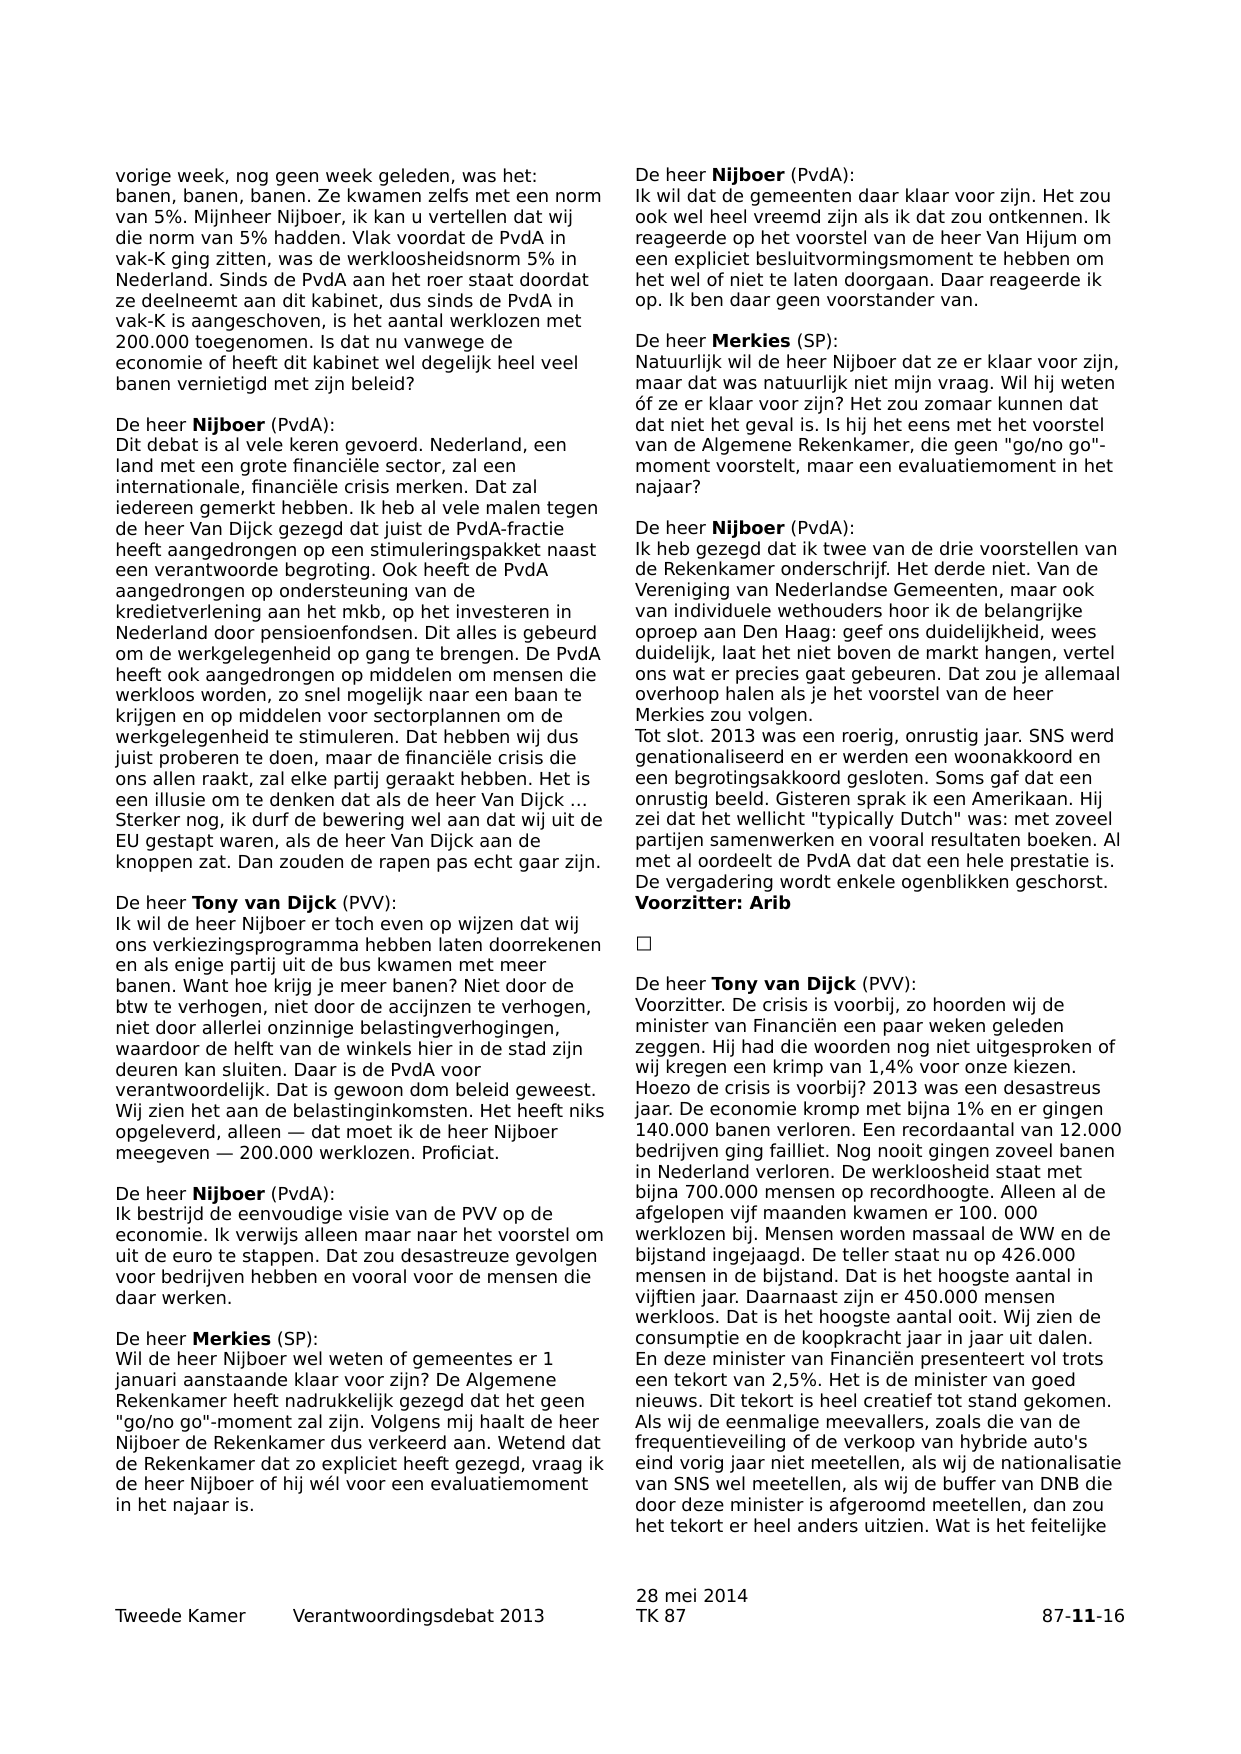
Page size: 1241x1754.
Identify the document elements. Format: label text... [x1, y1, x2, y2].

text De heer Tony van Dijck (PVV): [115, 893, 605, 913]
text Voorzitter: Arib [635, 892, 1125, 913]
text Wil de heer Nijboer wel weten of gemeentes er 1 januari aanstaande klaar voor zijn? De Algemene Rekenkamer heeft nadrukkelijk gezegd dat het geen "go/no go"-moment zal zijn. Volgens mij haalt de heer Nijboer de Rekenkamer dus verkeerd aan. Wetend dat de Rekenkamer dat zo expliciet heeft gezegd, vraag ik de heer Nijboer of hij wél voor een evaluatiemoment in het najaar is. [115, 1349, 605, 1516]
text vorige week, nog geen week geleden, was het: banen, banen, banen. Ze kwamen zelfs met een norm van 5%. Mijnheer Nijboer, ik kan u vertellen dat wij die norm van 5% hadden. Vlak voordat de PvdA in vak-K ging zitten, was de werkloosheidsnorm 5% in Nederland. Sinds de PvdA aan het roer staat doordat ze deelneemt aan dit kabinet, dus sinds de PvdA in vak-K is aangeschoven, is het aantal werklozen met 200.000 toegenomen. Is dat nu vanwege de economie of heeft dit kabinet wel degelijk heel veel banen vernietigd met zijn beleid? [115, 165, 605, 394]
text De heer Nijboer (PvdA): [635, 165, 1125, 186]
text Ik wil de heer Nijboer er toch even op wijzen dat wij ons verkiezingsprogramma hebben laten doorrekenen en als enige partij uit de bus kwamen met meer banen. Want hoe krijg je meer banen? Niet door de btw te verhogen, niet door de accijnzen te verhogen, niet door allerlei onzinnige belastingverhogingen, waardoor de helft van de winkels hier in de stad zijn deuren kan sluiten. Daar is de PvdA voor verantwoordelijk. Dat is gewoon dom beleid geweest. Wij zien het aan de belastinginkomsten. Het heeft niks opgeleverd, alleen — dat moet ik de heer Nijboer meegeven — 200.000 werklozen. Proficiat. [115, 913, 605, 1163]
text Voorzitter. De crisis is voorbij, zo hoorden wij de minister van Financiën een paar weken geleden zeggen. Hij had die woorden nog niet uitgesproken of wij kregen een krimp van 1,4% voor onze kiezen. Hoezo de crisis is voorbij? 2013 was een desastreus jaar. De economie kromp met bijna 1% en er gingen 140.000 banen verloren. Een recordaantal van 12.000 bedrijven ging failliet. Nog nooit gingen zoveel banen in Nederland verloren. De werkloosheid staat met bijna 700.000 mensen op recordhoogte. Alleen al de afgelopen vijf maanden kwamen er 100. 000 werklozen bij. Mensen worden massaal de WW en de bijstand ingejaagd. De teller staat nu op 426.000 mensen in de bijstand. Dat is het hoogste aantal in vijftien jaar. Daarnaast zijn er 450.000 mensen werkloos. Dat is het hoogste aantal ooit. Wij zien de consumptie en de koopkracht jaar in jaar uit dalen. [635, 995, 1125, 1349]
text De heer Merkies (SP): [635, 331, 1125, 352]
text De heer Nijboer (PvdA): [115, 414, 605, 435]
text ⬜ [635, 933, 1125, 954]
text De heer Nijboer (PvdA): [635, 518, 1125, 538]
text Tot slot. 2013 was een roerig, onrustig jaar. SNS werd genationaliseerd en er werden een woonakkoord en een begrotingsakkoord gesloten. Soms gaf dat een onrustig beeld. Gisteren sprak ik een Amerikaan. Hij zei dat het wellicht "typically Dutch" was: met zoveel partijen samenwerken en vooral resultaten boeken. Al met al oordeelt de PvdA dat dat een hele prestatie is. [635, 726, 1125, 872]
text Ik heb gezegd dat ik twee van de drie voorstellen van de Rekenkamer onderschrijf. Het derde niet. Van de Vereniging van Nederlandse Gemeenten, maar ook van individuele wethouders hoor ik de belangrijke oproep aan Den Haag: geef ons duidelijkheid, wees duidelijk, laat het niet boven de markt hangen, vertel ons wat er precies gaat gebeuren. Dat zou je allemaal overhoop halen als je het voorstel van de heer Merkies zou volgen. [635, 538, 1125, 726]
text Ik wil dat de gemeenten daar klaar voor zijn. Het zou ook wel heel vreemd zijn als ik dat zou ontkennen. Ik reageerde op het voorstel van de heer Van Hijum om een expliciet besluitvormingsmoment te hebben om het wel of niet te laten doorgaan. Daar reageerde ik op. Ik ben daar geen voorstander van. [635, 186, 1125, 311]
text Ik bestrijd de eenvoudige visie van de PVV op de economie. Ik verwijs alleen maar naar het voorstel om uit de euro te stappen. Dat zou desastreuze gevolgen voor bedrijven hebben en vooral voor de mensen die daar werken. [115, 1204, 605, 1308]
text De heer Merkies (SP): [115, 1328, 605, 1349]
text Natuurlijk wil de heer Nijboer dat ze er klaar voor zijn, maar dat was natuurlijk niet mijn vraag. Wil hij weten óf ze er klaar voor zijn? Het zou zomaar kunnen dat dat niet het geval is. Is hij het eens met het voorstel van de Algemene Rekenkamer, die geen "go/no go"-moment voorstelt, maar een evaluatiemoment in het najaar? [635, 352, 1125, 498]
text Dit debat is al vele keren gevoerd. Nederland, een land met een grote financiële sector, zal een internationale, financiële crisis merken. Dat zal iedereen gemerkt hebben. Ik heb al vele malen tegen de heer Van Dijck gezegd dat juist de PvdA-fractie heeft aangedrongen op een stimuleringspakket naast een verantwoorde begroting. Ook heeft de PvdA aangedrongen op ondersteuning van de kredietverlening aan het mkb, op het investeren in Nederland door pensioenfondsen. Dit alles is gebeurd om de werkgelegenheid op gang te brengen. De PvdA heeft ook aangedrongen op middelen om mensen die werkloos worden, zo snel mogelijk naar een baan te krijgen en op middelen voor sectorplannen om de werkgelegenheid te stimuleren. Dat hebben wij dus juist proberen te doen, maar de financiële crisis die ons allen raakt, zal elke partij geraakt hebben. Het is een illusie om te denken dat als de heer Van Dijck … Sterker nog, ik durf de bewering wel aan dat wij uit de EU gestapt waren, als de heer Van Dijck aan de knoppen zat. Dan zouden de rapen pas echt gaar zijn. [115, 435, 605, 873]
text En deze minister van Financiën presenteert vol trots een tekort van 2,5%. Het is de minister van goed nieuws. Dit tekort is heel creatief tot stand gekomen. Als wij de eenmalige meevallers, zoals die van de frequentieveiling of de verkoop van hybride auto's eind vorig jaar niet meetellen, als wij de nationalisatie van SNS wel meetellen, als wij de buffer van DNB die door deze minister is afgeroomd meetellen, dan zou het tekort er heel anders uitzien. Wat is het feitelijke [635, 1349, 1125, 1536]
text De heer Tony van Dijck (PVV): [635, 974, 1125, 995]
text De vergadering wordt enkele ogenblikken geschorst. [635, 872, 1125, 892]
text De heer Nijboer (PvdA): [115, 1183, 605, 1204]
